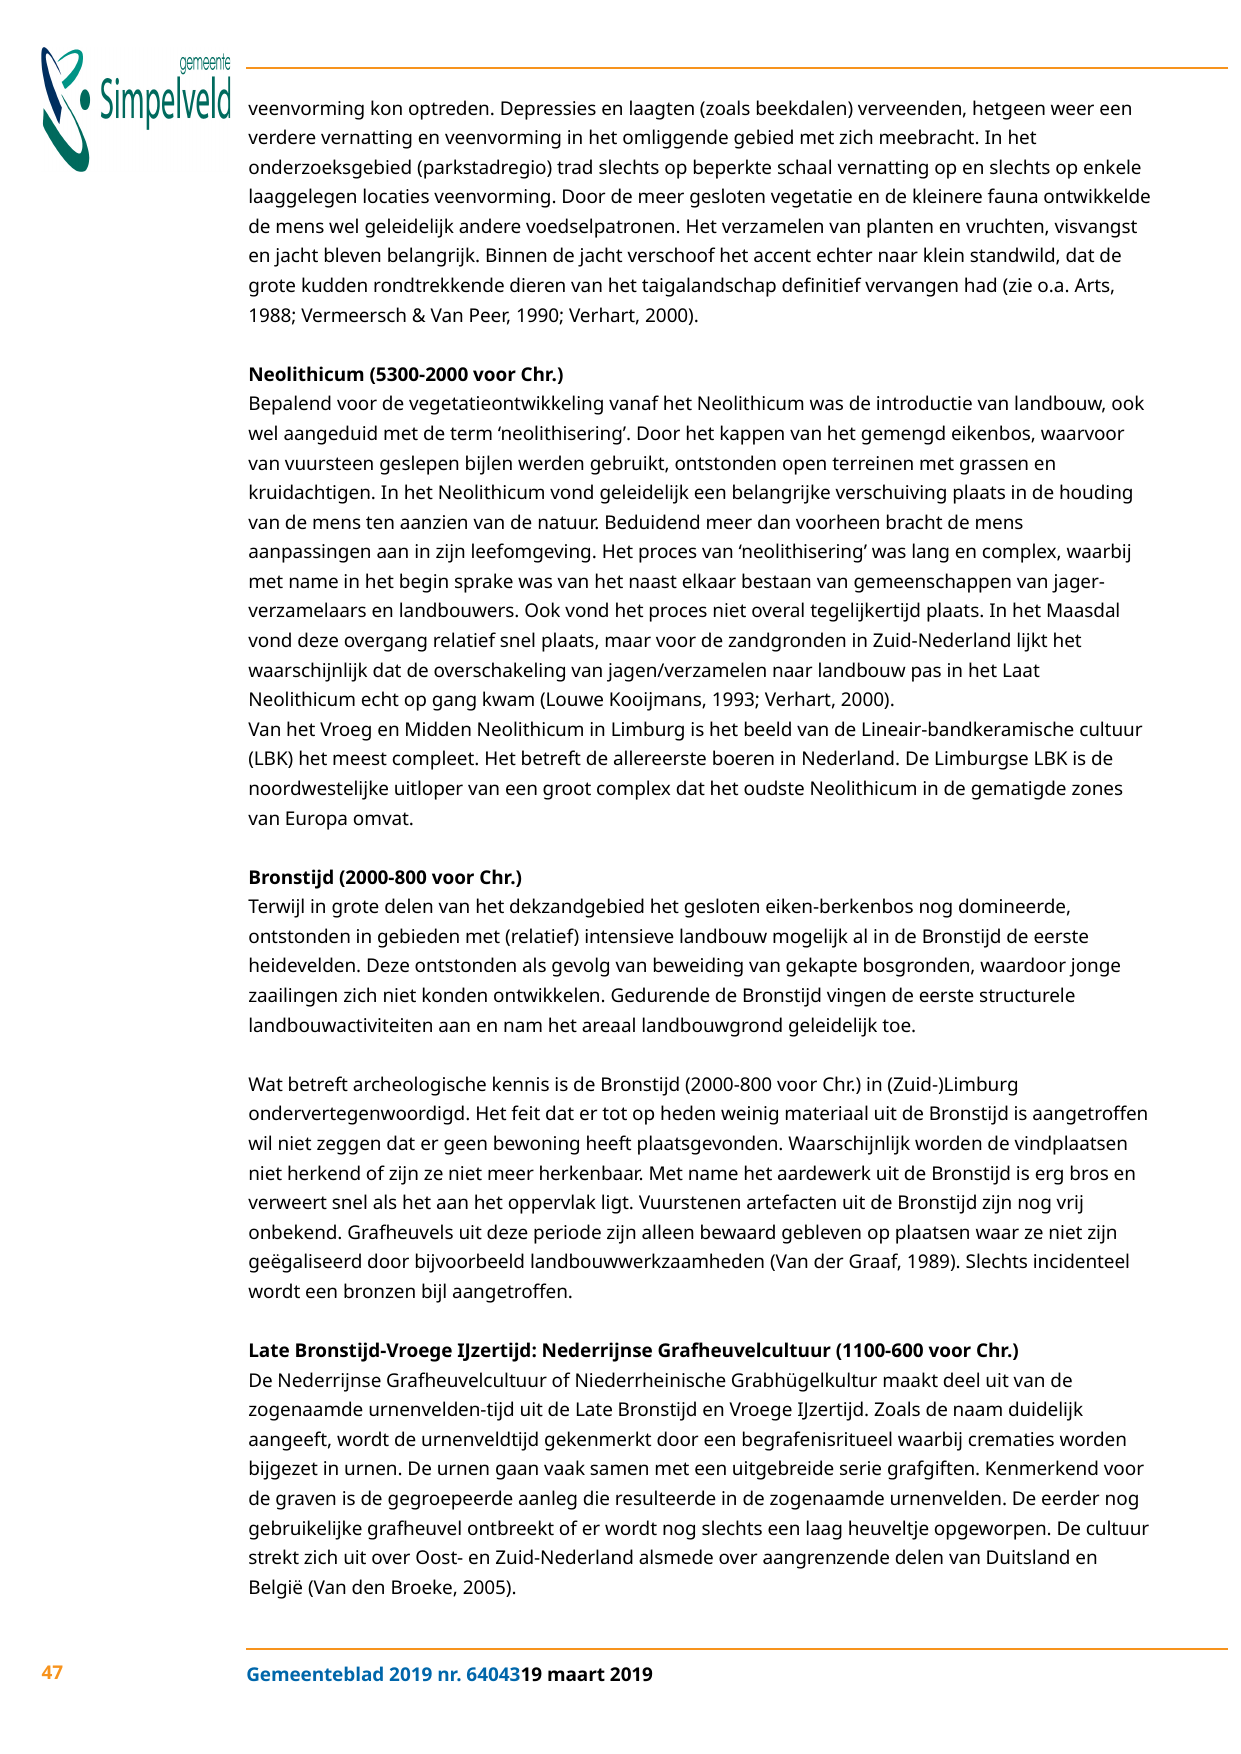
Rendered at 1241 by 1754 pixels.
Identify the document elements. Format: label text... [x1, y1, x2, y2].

text Neolithicum (5300-2000 voor Chr.) [248, 361, 1152, 387]
picture [41, 47, 231, 172]
text Bronstijd (2000-800 voor Chr.) [248, 864, 1152, 890]
text De Nederrijnse Grafheuvelcultuur of Niederrheinische Grabhügelkultur maakt deel uit van de zogenaamde urnenvelden-tijd uit de Late Bronstijd en Vroege IJzertijd. Zoals de naam duidelijk aangeeft, wordt de urnenveldtijd gekenmerkt door een begrafenisritueel waarbij crematies worden bijgezet in urnen. De urnen gaan vaak samen met een uitgebreide serie grafgiften. Kenmerkend voor de graven is de gegroepeerde aanleg die resulteerde in de zogenaamde urnenvelden. De eerder nog gebruikelijke grafheuvel ontbreekt of er wordt nog slechts een laag heuveltje opgeworpen. De cultuur strekt zich uit over Oost- en Zuid-Nederland alsmede over aangrenzende delen van Duitsland en België (Van den Broeke, 2005). [248, 1367, 1152, 1600]
text Bepalend voor de vegetatieontwikkeling vanaf het Neolithicum was de introductie van landbouw, ook wel aangeduid met de term ‘neolithisering’. Door het kappen van het gemengd eikenbos, waarvoor van vuursteen geslepen bijlen werden gebruikt, ontstonden open terreinen met grassen en kruidachtigen. In het Neolithicum vond geleidelijk een belangrijke verschuiving plaats in de houding van de mens ten aanzien van de natuur. Beduidend meer dan voorheen bracht de mens aanpassingen aan in zijn leefomgeving. Het proces van ‘neolithisering’ was lang en complex, waarbij met name in het begin sprake was van het naast elkaar bestaan van gemeenschappen van jager-verzamelaars en landbouwers. Ook vond het proces niet overal tegelijkertijd plaats. In het Maasdal vond deze overgang relatief snel plaats, maar voor de zandgronden in Zuid-Nederland lijkt het waarschijnlijk dat de overschakeling van jagen/verzamelen naar landbouw pas in het Laat Neolithicum echt op gang kwam (Louwe Kooijmans, 1993; Verhart, 2000). [248, 391, 1152, 712]
text Late Bronstijd-Vroege IJzertijd: Nederrijnse Grafheuvelcultuur (1100-600 voor Chr.) [248, 1337, 1152, 1363]
text Wat betreft archeologische kennis is de Bronstijd (2000-800 voor Chr.) in (Zuid-)Limburg ondervertegenwoordigd. Het feit dat er tot op heden weinig materiaal uit de Bronstijd is aangetroffen wil niet zeggen dat er geen bewoning heeft plaatsgevonden. Waarschijnlijk worden de vindplaatsen niet herkend of zijn ze niet meer herkenbaar. Met name het aardewerk uit de Bronstijd is erg bros en verweert snel als het aan het oppervlak ligt. Vuurstenen artefacten uit de Bronstijd zijn nog vrij onbekend. Grafheuvels uit deze periode zijn alleen bewaard gebleven op plaatsen waar ze niet zijn geëgaliseerd door bijvoorbeeld landbouwwerkzaamheden (Van der Graaf, 1989). Slechts incidenteel wordt een bronzen bijl aangetroffen. [248, 1071, 1152, 1304]
text veenvorming kon optreden. Depressies en laagten (zoals beekdalen) verveenden, hetgeen weer een verdere vernatting en veenvorming in het omliggende gebied met zich meebracht. In het onderzoeksgebied (parkstadregio) trad slechts op beperkte schaal vernatting op en slechts op enkele laaggelegen locaties veenvorming. Door de meer gesloten vegetatie en de kleinere fauna ontwikkelde de mens wel geleidelijk andere voedselpatronen. Het verzamelen van planten en vruchten, visvangst en jacht bleven belangrijk. Binnen de jacht verschoof het accent echter naar klein standwild, dat de grote kudden rondtrekkende dieren van het taigalandschap definitief vervangen had (zie o.a. Arts, 1988; Vermeersch & Van Peer, 1990; Verhart, 2000). [248, 95, 1152, 328]
text Terwijl in grote delen van het dekzandgebied het gesloten eiken-berkenbos nog domineerde, ontstonden in gebieden met (relatief) intensieve landbouw mogelijk al in de Bronstijd de eerste heidevelden. Deze ontstonden als gevolg van beweiding van gekapte bosgronden, waardoor jonge zaailingen zich niet konden ontwikkelen. Gedurende de Bronstijd vingen de eerste structurele landbouwactiviteiten aan en nam het areaal landbouwgrond geleidelijk toe. [248, 893, 1152, 1038]
text Van het Vroeg en Midden Neolithicum in Limburg is het beeld van de Lineair-bandkeramische cultuur (LBK) het meest compleet. Het betreft de allereerste boeren in Nederland. De Limburgse LBK is de noordwestelijke uitloper van een groot complex dat het oudste Neolithicum in de gematigde zones van Europa omvat. [248, 716, 1152, 831]
